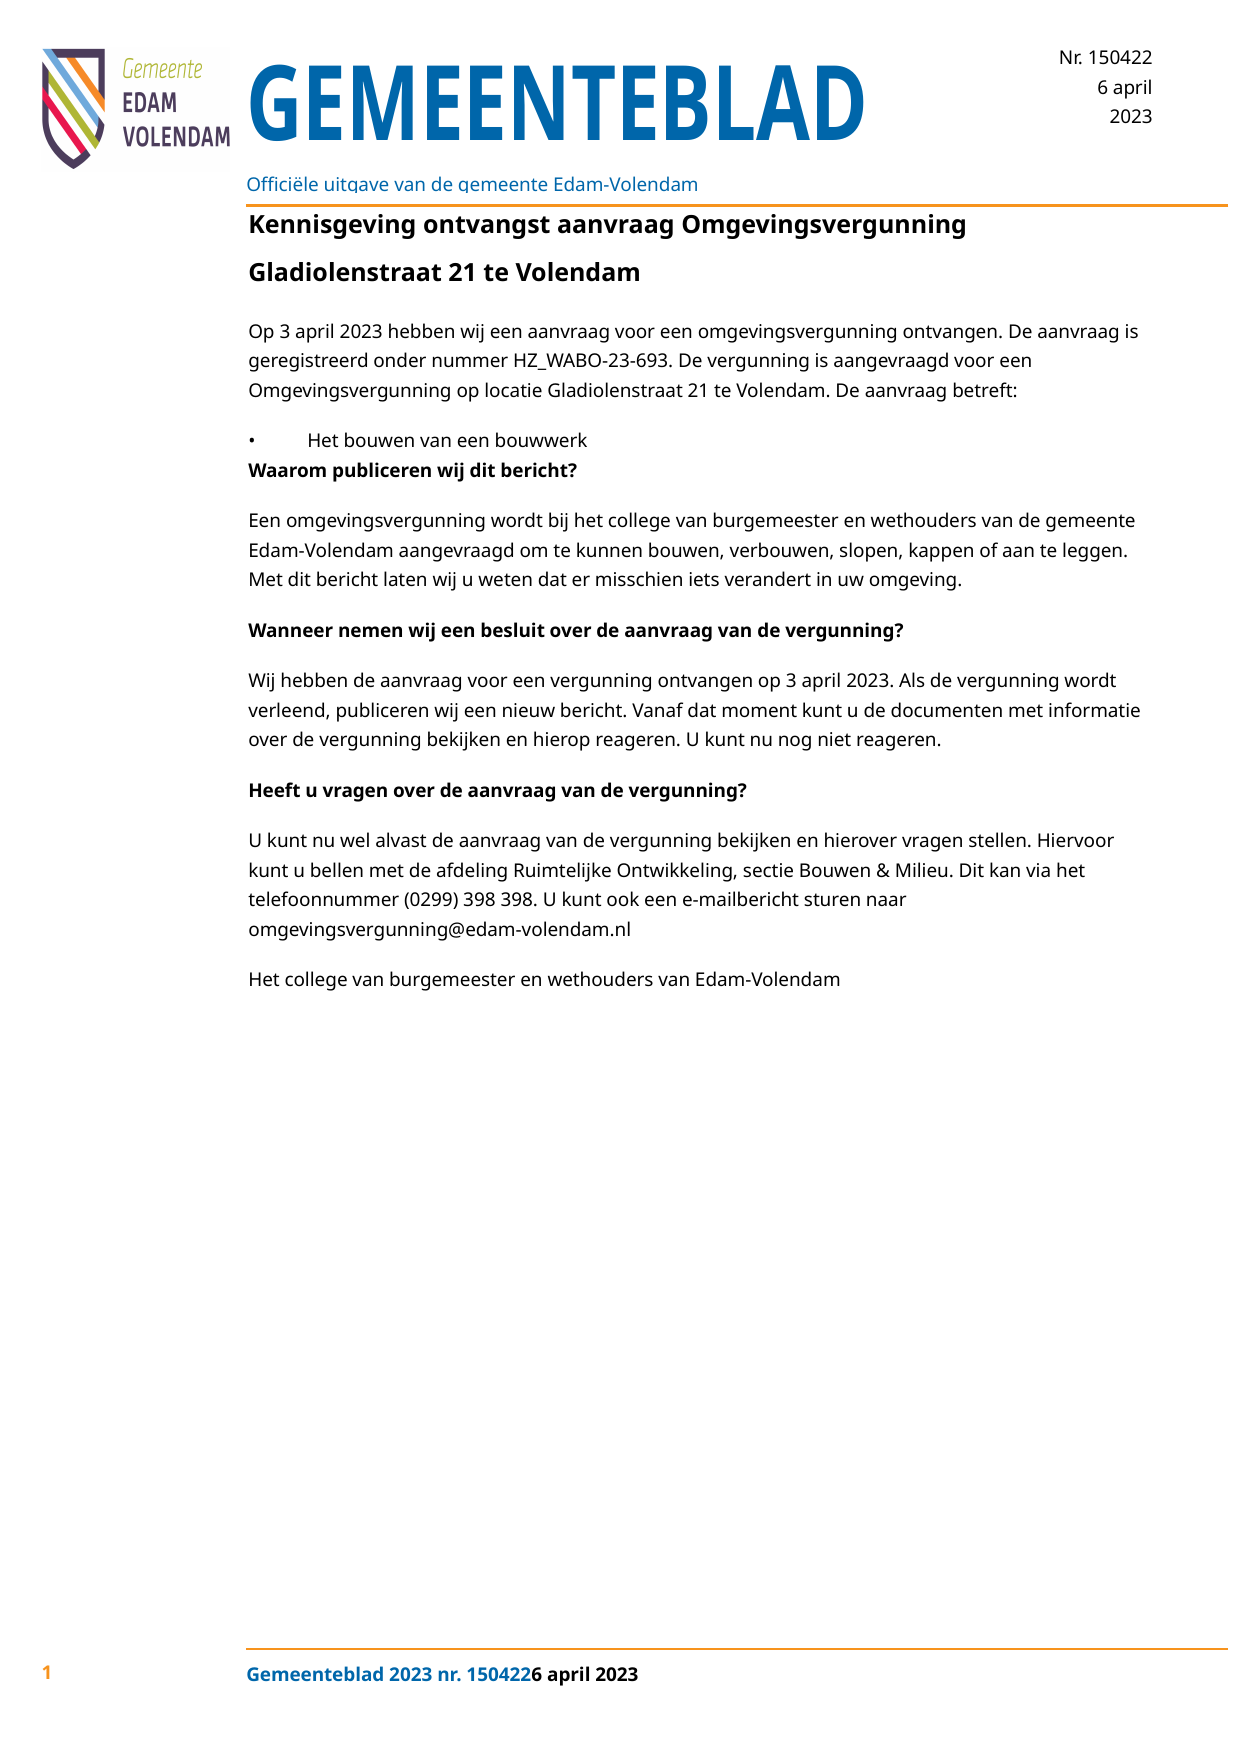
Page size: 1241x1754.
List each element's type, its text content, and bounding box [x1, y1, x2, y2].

text Heeft u vragen over de aanvraag van de vergunning? [248, 777, 1152, 803]
text U kunt nu wel alvast de aanvraag van de vergunning bekijken en hierover vragen stellen. Hiervoor kunt u bellen met de afdeling Ruimtelijke Ontwikkeling, sectie Bouwen & Milieu. Dit kan via het telefoonnummer (0299) 398 398. U kunt ook een e-mailbericht sturen naar omgevingsvergunning@edam-volendam.nl [248, 827, 1152, 942]
picture [41, 47, 231, 172]
list Het bouwen van een bouwwerk [248, 427, 1152, 453]
text Waarom publiceren wij dit bericht? [248, 457, 1152, 483]
text Het college van burgemeester en wethouders van Edam-Volendam [248, 967, 1152, 992]
text Een omgevingsvergunning wordt bij het college van burgemeester en wethouders van de gemeente Edam-Volendam aangevraagd om te kunnen bouwen, verbouwen, slopen, kappen of aan te leggen. Met dit bericht laten wij u weten dat er misschien iets verandert in uw omgeving. [248, 507, 1152, 592]
text Wij hebben de aanvraag voor een vergunning ontvangen op 3 april 2023. Als de vergunning wordt verleend, publiceren wij een nieuw bericht. Vanaf dat moment kunt u de documenten met informatie over de vergunning bekijken en hierop reageren. U kunt nu nog niet reageren. [248, 667, 1152, 752]
text Wanneer nemen wij een besluit over de aanvraag van de vergunning? [248, 617, 1152, 643]
text Op 3 april 2023 hebben wij een aanvraag voor een omgevingsvergunning ontvangen. De aanvraag is geregistreerd onder nummer HZ_WABO-23-693. De vergunning is aangevraagd voor een Omgevingsvergunning op locatie Gladiolenstraat 21 te Volendam. De aanvraag betreft: [248, 318, 1152, 403]
text Kennisgeving ontvangst aanvraag Omgevingsvergunning Gladiolenstraat 21 te Volendam [248, 207, 1152, 288]
